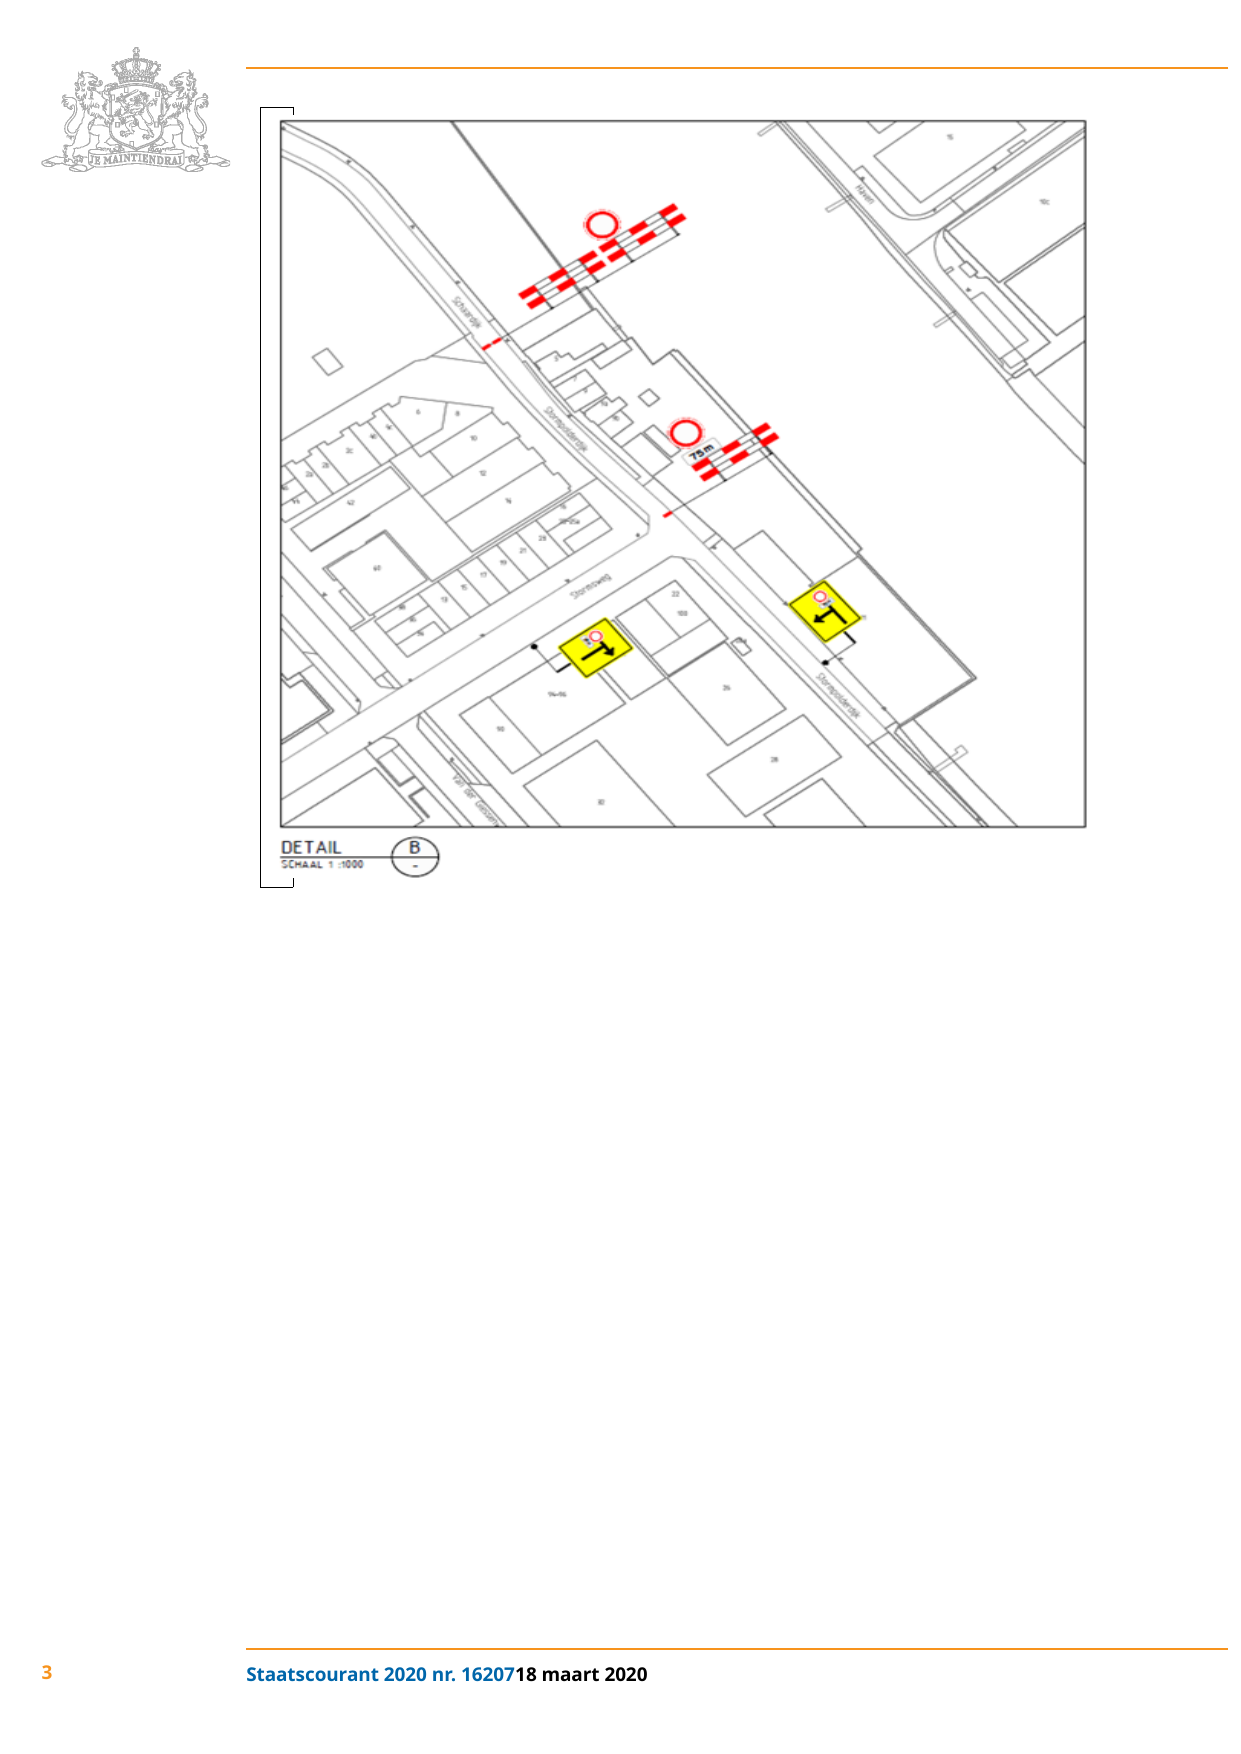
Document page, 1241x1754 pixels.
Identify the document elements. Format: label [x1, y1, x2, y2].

picture [41, 47, 231, 172]
picture [268, 115, 1096, 878]
